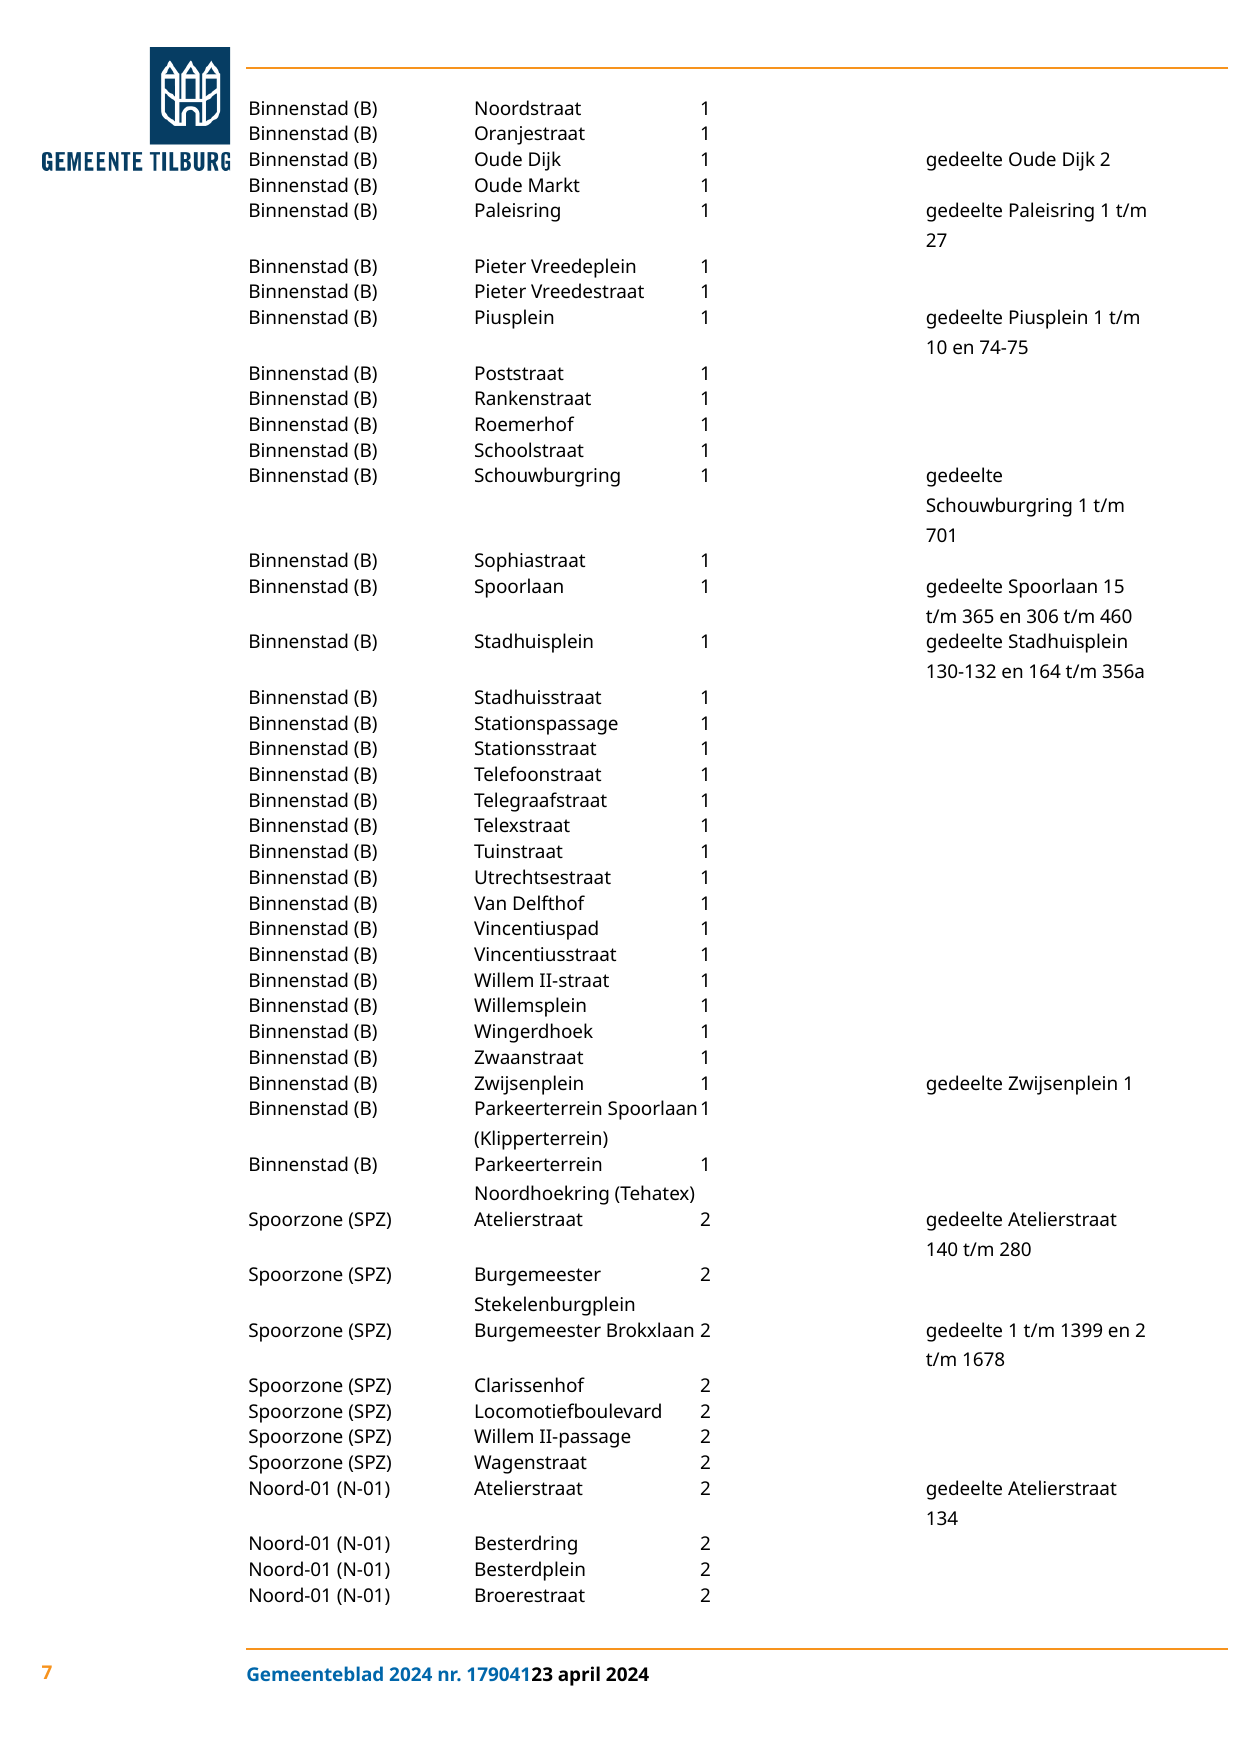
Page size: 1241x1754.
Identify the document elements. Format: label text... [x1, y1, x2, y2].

table_cell [926, 279, 1152, 304]
table_cell Oude Markt [474, 172, 700, 198]
table_cell Paleisring [474, 198, 700, 253]
table_cell gedeelte Paleisring 1 t/m 27 [926, 198, 1152, 253]
table_cell 1 [700, 864, 926, 890]
table_cell gedeelte Atelierstraat 134 [926, 1475, 1152, 1530]
table_cell Binnenstad (B) [248, 864, 474, 890]
table_cell Noord-01 (N-01) [248, 1582, 474, 1608]
table_cell Binnenstad (B) [248, 386, 474, 411]
table_cell 1 [700, 890, 926, 916]
table_cell [926, 710, 1152, 735]
table_cell Binnenstad (B) [248, 121, 474, 146]
table_cell gedeelte Atelierstraat 140 t/m 280 [926, 1206, 1152, 1262]
table_cell 1 [700, 279, 926, 304]
table_cell Binnenstad (B) [248, 1019, 474, 1044]
table_cell Telegraafstraat [474, 787, 700, 813]
table_cell 1 [700, 121, 926, 146]
table_cell Parkeerterrein Spoorlaan (Klipperterrein) [474, 1096, 700, 1151]
table_cell Binnenstad (B) [248, 437, 474, 463]
table_cell Spoorzone (SPZ) [248, 1449, 474, 1475]
table_cell [926, 761, 1152, 787]
table_cell 1 [700, 386, 926, 411]
table_cell 2 [700, 1582, 926, 1608]
table_cell Utrechtsestraat [474, 864, 700, 890]
table_cell Binnenstad (B) [248, 573, 474, 629]
table_cell 1 [700, 761, 926, 787]
table_cell [926, 916, 1152, 941]
table_cell Binnenstad (B) [248, 629, 474, 684]
table_cell 1 [700, 1096, 926, 1151]
table_cell [926, 1556, 1152, 1582]
table_cell gedeelte Spoorlaan 15 t/m 365 en 306 t/m 460 [926, 573, 1152, 629]
table_cell Binnenstad (B) [248, 967, 474, 993]
table_cell [926, 967, 1152, 993]
table_cell 1 [700, 1151, 926, 1206]
table_cell Schouwburgring [474, 463, 700, 548]
table_cell Binnenstad (B) [248, 360, 474, 386]
table_cell Sophiastraat [474, 548, 700, 573]
table_cell 1 [700, 684, 926, 710]
table_cell Binnenstad (B) [248, 1096, 474, 1151]
table_cell [926, 121, 1152, 146]
table_cell Binnenstad (B) [248, 548, 474, 573]
table_cell [926, 890, 1152, 916]
table_cell Binnenstad (B) [248, 761, 474, 787]
table_cell Besterdplein [474, 1556, 700, 1582]
table_cell Spoorzone (SPZ) [248, 1372, 474, 1398]
table_cell Binnenstad (B) [248, 787, 474, 813]
table_cell Oude Dijk [474, 146, 700, 172]
table_cell 1 [700, 629, 926, 684]
table_cell [926, 1096, 1152, 1151]
table_cell Locomotiefboulevard [474, 1398, 700, 1424]
table_cell [926, 864, 1152, 890]
table_cell 1 [700, 1019, 926, 1044]
table_cell [926, 1262, 1152, 1317]
table_cell Parkeerterrein Noordhoekring (Tehatex) [474, 1151, 700, 1206]
table_cell Binnenstad (B) [248, 198, 474, 253]
table_cell Binnenstad (B) [248, 813, 474, 838]
table_cell 2 [700, 1424, 926, 1449]
table_cell Binnenstad (B) [248, 916, 474, 941]
table_cell 1 [700, 548, 926, 573]
table_cell gedeelte Stadhuisplein 130-132 en 164 t/m 356a [926, 629, 1152, 684]
table_cell [926, 360, 1152, 386]
table_cell 2 [700, 1317, 926, 1372]
table_cell 1 [700, 198, 926, 253]
table_cell Atelierstraat [474, 1475, 700, 1530]
table_cell Oranjestraat [474, 121, 700, 146]
table_cell 1 [700, 916, 926, 941]
table_cell Wagenstraat [474, 1449, 700, 1475]
picture [41, 47, 231, 172]
table_cell Stationspassage [474, 710, 700, 735]
table_cell [926, 735, 1152, 761]
table_cell Wingerdhoek [474, 1019, 700, 1044]
table_cell Noordstraat [474, 95, 700, 121]
table_cell 1 [700, 95, 926, 121]
table_cell Binnenstad (B) [248, 890, 474, 916]
table_cell Telefoonstraat [474, 761, 700, 787]
table_cell 2 [700, 1262, 926, 1317]
table_cell [926, 838, 1152, 864]
table_cell Willemsplein [474, 993, 700, 1018]
table_cell [926, 1151, 1152, 1206]
table_cell 1 [700, 838, 926, 864]
table_cell 1 [700, 573, 926, 629]
table_cell [926, 684, 1152, 710]
table_cell 2 [700, 1556, 926, 1582]
table_cell Noord-01 (N-01) [248, 1530, 474, 1556]
table_cell Broerestraat [474, 1582, 700, 1608]
table_cell Spoorzone (SPZ) [248, 1262, 474, 1317]
table_cell Atelierstraat [474, 1206, 700, 1262]
table_cell Pieter Vreedestraat [474, 279, 700, 304]
table_cell [926, 1372, 1152, 1398]
table_cell Binnenstad (B) [248, 305, 474, 360]
table_cell gedeelte Oude Dijk 2 [926, 146, 1152, 172]
table_cell 1 [700, 710, 926, 735]
table_cell 2 [700, 1206, 926, 1262]
table_cell Vincentiusstraat [474, 941, 700, 967]
table_cell Poststraat [474, 360, 700, 386]
table_cell 2 [700, 1372, 926, 1398]
table_cell [926, 1530, 1152, 1556]
table_cell Rankenstraat [474, 386, 700, 411]
table_cell Willem II-straat [474, 967, 700, 993]
table_cell Binnenstad (B) [248, 95, 474, 121]
table_cell Zwaanstraat [474, 1044, 700, 1070]
table_cell Binnenstad (B) [248, 463, 474, 548]
table_cell Binnenstad (B) [248, 411, 474, 437]
table_cell 1 [700, 463, 926, 548]
table_cell Schoolstraat [474, 437, 700, 463]
table_cell Stadhuisstraat [474, 684, 700, 710]
table_cell Clarissenhof [474, 1372, 700, 1398]
table_cell [926, 172, 1152, 198]
table_cell [926, 1424, 1152, 1449]
table_cell 1 [700, 305, 926, 360]
table_cell gedeelte Piusplein 1 t/m 10 en 74-75 [926, 305, 1152, 360]
table_cell [926, 1582, 1152, 1608]
table_cell Spoorzone (SPZ) [248, 1424, 474, 1449]
table_cell 1 [700, 941, 926, 967]
table_cell [926, 95, 1152, 121]
table_cell [926, 437, 1152, 463]
table_cell Binnenstad (B) [248, 684, 474, 710]
table_cell Binnenstad (B) [248, 253, 474, 279]
table_cell [926, 548, 1152, 573]
table_cell [926, 787, 1152, 813]
table_cell Spoorzone (SPZ) [248, 1398, 474, 1424]
table_cell [926, 1449, 1152, 1475]
table_cell Piusplein [474, 305, 700, 360]
table_cell gedeelte Zwijsenplein 1 [926, 1070, 1152, 1096]
table_cell [926, 993, 1152, 1018]
table_cell Binnenstad (B) [248, 279, 474, 304]
table_cell Tuinstraat [474, 838, 700, 864]
table_cell [926, 1398, 1152, 1424]
table_cell 2 [700, 1449, 926, 1475]
table_cell [926, 253, 1152, 279]
table_cell Willem II-passage [474, 1424, 700, 1449]
table_cell Noord-01 (N-01) [248, 1556, 474, 1582]
table_cell Binnenstad (B) [248, 941, 474, 967]
table_cell Spoorzone (SPZ) [248, 1206, 474, 1262]
table_cell 2 [700, 1398, 926, 1424]
table_cell 1 [700, 360, 926, 386]
table_cell Binnenstad (B) [248, 838, 474, 864]
table_cell Stadhuisplein [474, 629, 700, 684]
table_cell Binnenstad (B) [248, 993, 474, 1018]
table_cell Binnenstad (B) [248, 1151, 474, 1206]
table_cell 1 [700, 1044, 926, 1070]
table_cell Binnenstad (B) [248, 735, 474, 761]
table_cell Vincentiuspad [474, 916, 700, 941]
table_cell [926, 1019, 1152, 1044]
table_cell Roemerhof [474, 411, 700, 437]
table_cell Binnenstad (B) [248, 710, 474, 735]
table_cell Binnenstad (B) [248, 172, 474, 198]
table_cell Stationsstraat [474, 735, 700, 761]
table_cell Binnenstad (B) [248, 1070, 474, 1096]
table_cell Pieter Vreedeplein [474, 253, 700, 279]
table_cell [926, 1044, 1152, 1070]
table_cell gedeelte 1 t/m 1399 en 2 t/m 1678 [926, 1317, 1152, 1372]
table_cell 1 [700, 146, 926, 172]
table_cell 1 [700, 735, 926, 761]
table_cell 2 [700, 1475, 926, 1530]
table_cell [926, 941, 1152, 967]
table_cell Besterdring [474, 1530, 700, 1556]
table_cell Spoorzone (SPZ) [248, 1317, 474, 1372]
table_cell 1 [700, 813, 926, 838]
table_cell Noord-01 (N-01) [248, 1475, 474, 1530]
table_cell 1 [700, 967, 926, 993]
table_cell 1 [700, 411, 926, 437]
table_cell 1 [700, 172, 926, 198]
table_cell 2 [700, 1530, 926, 1556]
table_cell Zwijsenplein [474, 1070, 700, 1096]
table_cell Spoorlaan [474, 573, 700, 629]
table_cell [926, 813, 1152, 838]
table_cell 1 [700, 787, 926, 813]
table_cell Van Delfthof [474, 890, 700, 916]
table_cell Burgemeester Brokxlaan [474, 1317, 700, 1372]
table_cell gedeelte Schouwburgring 1 t/m 701 [926, 463, 1152, 548]
table_cell 1 [700, 253, 926, 279]
table_cell 1 [700, 437, 926, 463]
table_cell [926, 386, 1152, 411]
table_cell Telexstraat [474, 813, 700, 838]
table_cell [926, 411, 1152, 437]
table_cell Binnenstad (B) [248, 146, 474, 172]
table_cell 1 [700, 993, 926, 1018]
table_cell Burgemeester Stekelenburgplein [474, 1262, 700, 1317]
table_cell Binnenstad (B) [248, 1044, 474, 1070]
table_cell 1 [700, 1070, 926, 1096]
